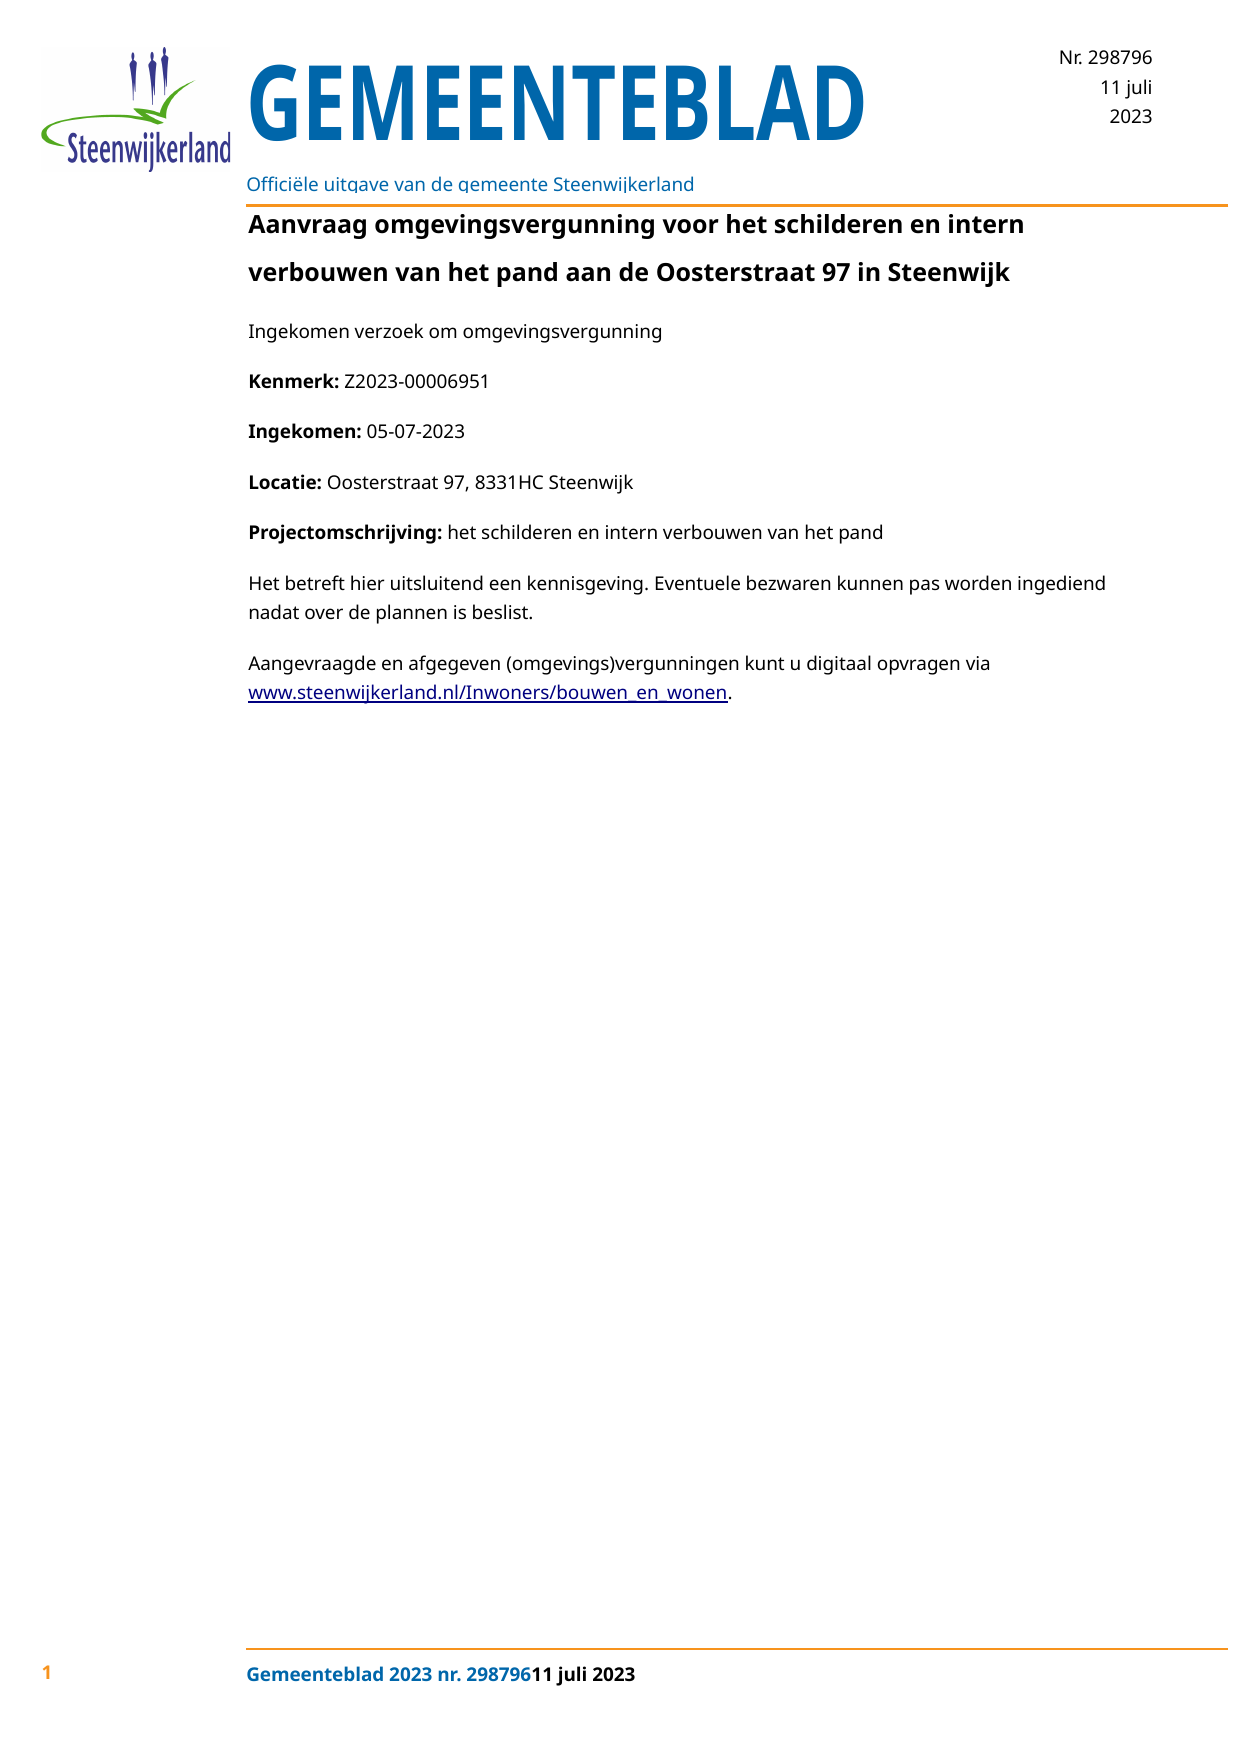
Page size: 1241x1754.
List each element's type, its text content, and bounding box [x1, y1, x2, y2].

text Ingekomen: 05-07-2023 [248, 419, 1152, 444]
text Ingekomen verzoek om omgevingsvergunning [248, 318, 1152, 344]
text Locatie: Oosterstraat 97, 8331HC Steenwijk [248, 469, 1152, 495]
text Aanvraag omgevingsvergunning voor het schilderen en intern verbouwen van het pand aan de Oosterstraat 97 in Steenwijk [248, 207, 1152, 288]
text Aangevraagde en afgegeven (omgevings)vergunningen kunt u digitaal opvragen via www.steenwijkerland.nl/Inwoners/bouwen_en_wonen. [248, 650, 1152, 705]
text Kenmerk: Z2023-00006951 [248, 368, 1152, 394]
text Het betreft hier uitsluitend een kennisgeving. Eventuele bezwaren kunnen pas worden ingediend nadat over de plannen is beslist. [248, 570, 1152, 625]
text Projectomschrijving: het schilderen en intern verbouwen van het pand [248, 519, 1152, 545]
picture [41, 47, 231, 172]
